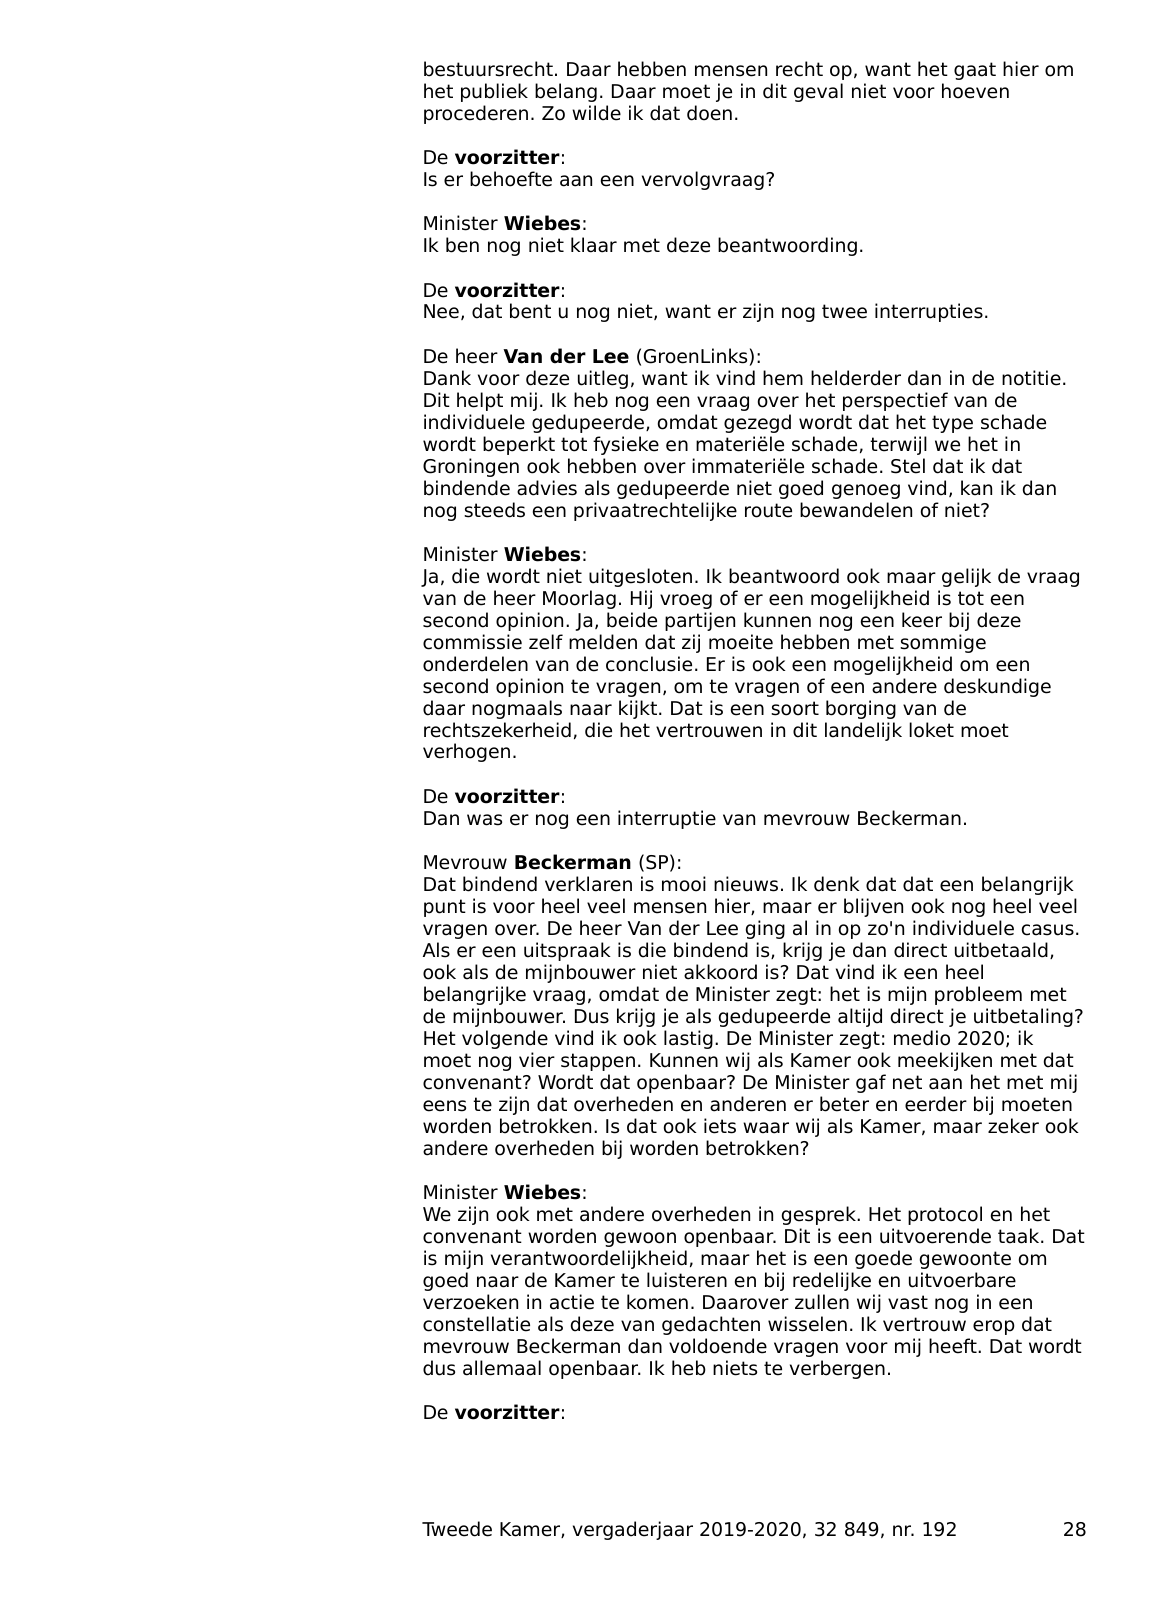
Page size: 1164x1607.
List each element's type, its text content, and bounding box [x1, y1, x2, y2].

text De voorzitter: [422, 786, 1087, 808]
text Mevrouw Beckerman (SP): [422, 852, 1087, 874]
text Minister Wiebes: [422, 544, 1087, 566]
text De heer Van der Lee (GroenLinks): [422, 346, 1087, 368]
text De voorzitter: [422, 147, 1087, 169]
text Dank voor deze uitleg, want ik vind hem helderder dan in de notitie. Dit helpt mij. Ik heb nog een vraag over het perspectief van de individuele gedupeerde, omdat gezegd wordt dat het type schade wordt beperkt tot fysieke en materiële schade, terwijl we het in Groningen ook hebben over immateriële schade. Stel dat ik dat bindende advies als gedupeerde niet goed genoeg vind, kan ik dan nog steeds een privaatrechtelijke route bewandelen of niet? [422, 368, 1087, 521]
text We zijn ook met andere overheden in gesprek. Het protocol en het convenant worden gewoon openbaar. Dit is een uitvoerende taak. Dat is mijn verantwoordelijkheid, maar het is een goede gewoonte om goed naar de Kamer te luisteren en bij redelijke en uitvoerbare verzoeken in actie te komen. Daarover zullen wij vast nog in een constellatie als deze van gedachten wisselen. Ik vertrouw erop dat mevrouw Beckerman dan voldoende vragen voor mij heeft. Dat wordt dus allemaal openbaar. Ik heb niets te verbergen. [422, 1204, 1087, 1379]
text Dat bindend verklaren is mooi nieuws. Ik denk dat dat een belangrijk punt is voor heel veel mensen hier, maar er blijven ook nog heel veel vragen over. De heer Van der Lee ging al in op zo'n individuele casus. Als er een uitspraak is die bindend is, krijg je dan direct uitbetaald, ook als de mijnbouwer niet akkoord is? Dat vind ik een heel belangrijke vraag, omdat de Minister zegt: het is mijn probleem met de mijnbouwer. Dus krijg je als gedupeerde altijd direct je uitbetaling? [422, 874, 1087, 1028]
text De voorzitter: [422, 1402, 1087, 1424]
text Ik ben nog niet klaar met deze beantwoording. [422, 235, 1087, 257]
text Is er behoefte aan een vervolgvraag? [422, 169, 1087, 191]
text Minister Wiebes: [422, 1182, 1087, 1204]
text bestuursrecht. Daar hebben mensen recht op, want het gaat hier om het publiek belang. Daar moet je in dit geval niet voor hoeven procederen. Zo wilde ik dat doen. [422, 59, 1087, 125]
text Ja, die wordt niet uitgesloten. Ik beantwoord ook maar gelijk de vraag van de heer Moorlag. Hij vroeg of er een mogelijkheid is tot een second opinion. Ja, beide partijen kunnen nog een keer bij deze commissie zelf melden dat zij moeite hebben met sommige onderdelen van de conclusie. Er is ook een mogelijkheid om een second opinion te vragen, om te vragen of een andere deskundige daar nogmaals naar kijkt. Dat is een soort borging van de rechtszekerheid, die het vertrouwen in dit landelijk loket moet verhogen. [422, 566, 1087, 763]
text Dan was er nog een interruptie van mevrouw Beckerman. [422, 808, 1087, 829]
text De voorzitter: [422, 279, 1087, 301]
text Minister Wiebes: [422, 213, 1087, 235]
text Nee, dat bent u nog niet, want er zijn nog twee interrupties. [422, 301, 1087, 323]
text Het volgende vind ik ook lastig. De Minister zegt: medio 2020; ik moet nog vier stappen. Kunnen wij als Kamer ook meekijken met dat convenant? Wordt dat openbaar? De Minister gaf net aan het met mij eens te zijn dat overheden en anderen er beter en eerder bij moeten worden betrokken. Is dat ook iets waar wij als Kamer, maar zeker ook andere overheden bij worden betrokken? [422, 1028, 1087, 1159]
